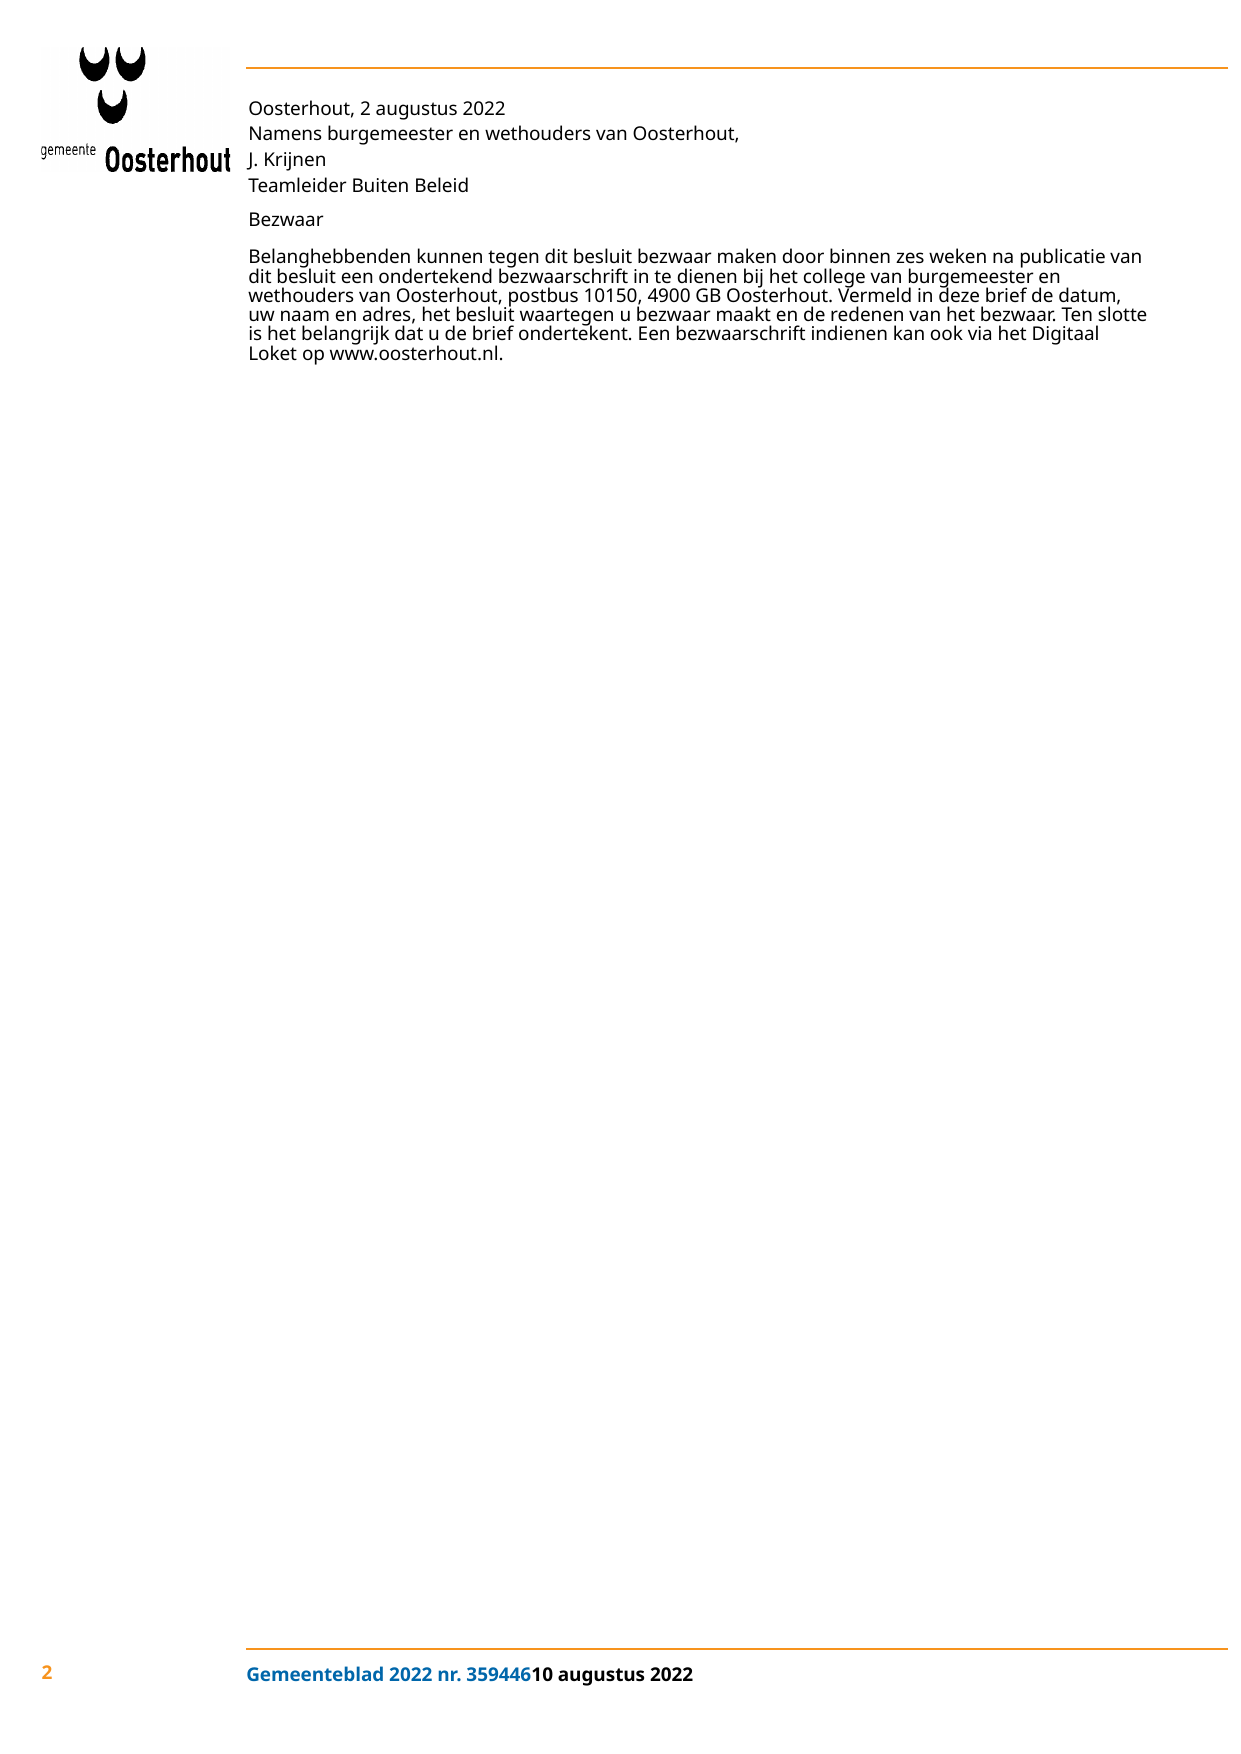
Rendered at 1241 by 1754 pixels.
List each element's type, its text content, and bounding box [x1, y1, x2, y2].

text Namens burgemeester en wethouders van Oosterhout, [248, 121, 1152, 146]
picture [41, 47, 231, 172]
text Belanghebbenden kunnen tegen dit besluit bezwaar maken door binnen zes weken na publicatie van dit besluit een ondertekend bezwaarschrift in te dienen bij het college van burgemeester en wethouders van Oosterhout, postbus 10150, 4900 GB Oosterhout. Vermeld in deze brief de datum, uw naam en adres, het besluit waartegen u bezwaar maakt en de redenen van het bezwaar. Ten slotte is het belangrijk dat u de brief ondertekent. Een bezwaarschrift indienen kan ook via het Digitaal Loket op www.oosterhout.nl. [248, 248, 1152, 364]
text Oosterhout, 2 augustus 2022 [248, 95, 1152, 121]
text J. Krijnen [248, 146, 1152, 172]
text Teamleider Buiten Beleid [248, 172, 1152, 198]
text Bezwaar [248, 211, 1152, 231]
